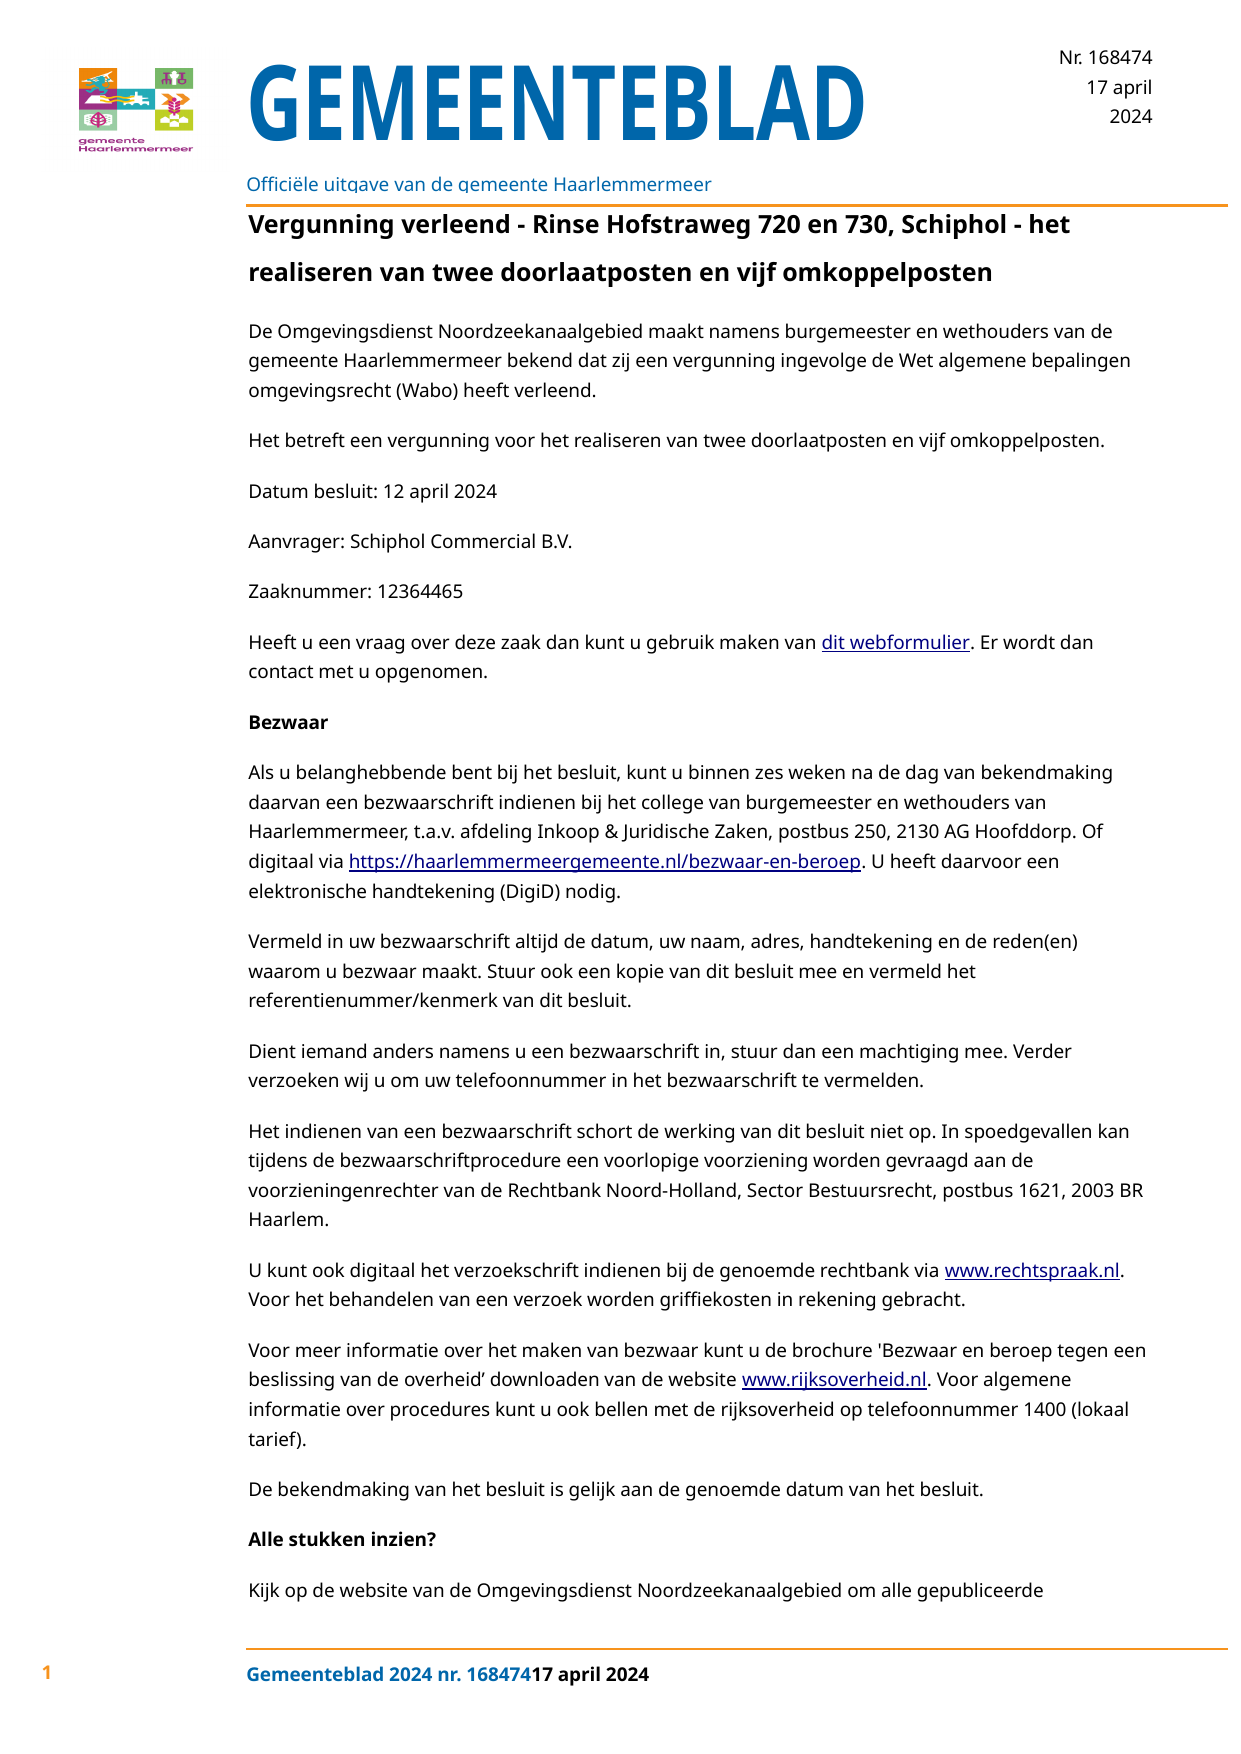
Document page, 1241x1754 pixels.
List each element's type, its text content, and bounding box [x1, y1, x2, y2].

text Vergunning verleend - Rinse Hofstraweg 720 en 730, Schiphol - het realiseren van twee doorlaatposten en vijf omkoppelposten [248, 207, 1152, 288]
text Vermeld in uw bezwaarschrift altijd de datum, uw naam, adres, handtekening en de reden(en) waarom u bezwaar maakt. Stuur ook een kopie van dit besluit mee en vermeld het referentienummer/kenmerk van dit besluit. [248, 928, 1152, 1013]
text Datum besluit: 12 april 2024 [248, 478, 1152, 504]
text Het indienen van een bezwaarschrift schort de werking van dit besluit niet op. In spoedgevallen kan tijdens de bezwaarschriftprocedure een voorlopige voorziening worden gevraagd aan de voorzieningenrechter van de Rechtbank Noord-Holland, Sector Bestuursrecht, postbus 1621, 2003 BR Haarlem. [248, 1118, 1152, 1232]
text Als u belanghebbende bent bij het besluit, kunt u binnen zes weken na de dag van bekendmaking daarvan een bezwaarschrift indienen bij het college van burgemeester en wethouders van Haarlemmermeer, t.a.v. afdeling Inkoop & Juridische Zaken, postbus 250, 2130 AG Hoofddorp. Of digitaal via https://haarlemmermeergemeente.nl/bezwaar-en-beroep. U heeft daarvoor een elektronische handtekening (DigiD) nodig. [248, 759, 1152, 904]
text Het betreft een vergunning voor het realiseren van twee doorlaatposten en vijf omkoppelposten. [248, 427, 1152, 453]
text Aanvrager: Schiphol Commercial B.V. [248, 528, 1152, 554]
text U kunt ook digitaal het verzoekschrift indienen bij de genoemde rechtbank via www.rechtspraak.nl. Voor het behandelen van een verzoek worden griffiekosten in rekening gebracht. [248, 1257, 1152, 1312]
text Kijk op de website van de Omgevingsdienst Noordzeekanaalgebied om alle gepubliceerde [248, 1577, 1152, 1603]
picture [41, 47, 231, 172]
text Zaaknummer: 12364465 [248, 579, 1152, 604]
text Heeft u een vraag over deze zaak dan kunt u gebruik maken van dit webformulier. Er wordt dan contact met u opgenomen. [248, 629, 1152, 684]
text Alle stukken inzien? [248, 1527, 1152, 1552]
text De bekendmaking van het besluit is gelijk aan de genoemde datum van het besluit. [248, 1476, 1152, 1502]
text Bezwaar [248, 709, 1152, 735]
text Voor meer informatie over het maken van bezwaar kunt u de brochure 'Bezwaar en beroep tegen een beslissing van de overheid’ downloaden van de website www.rijksoverheid.nl. Voor algemene informatie over procedures kunt u ook bellen met de rijksoverheid op telefoonnummer 1400 (lokaal tarief). [248, 1337, 1152, 1452]
text Dient iemand anders namens u een bezwaarschrift in, stuur dan een machtiging mee. Verder verzoeken wij u om uw telefoonnummer in het bezwaarschrift te vermelden. [248, 1038, 1152, 1093]
text De Omgevingsdienst Noordzeekanaalgebied maakt namens burgemeester en wethouders van de gemeente Haarlemmermeer bekend dat zij een vergunning ingevolge de Wet algemene bepalingen omgevingsrecht (Wabo) heeft verleend. [248, 318, 1152, 403]
